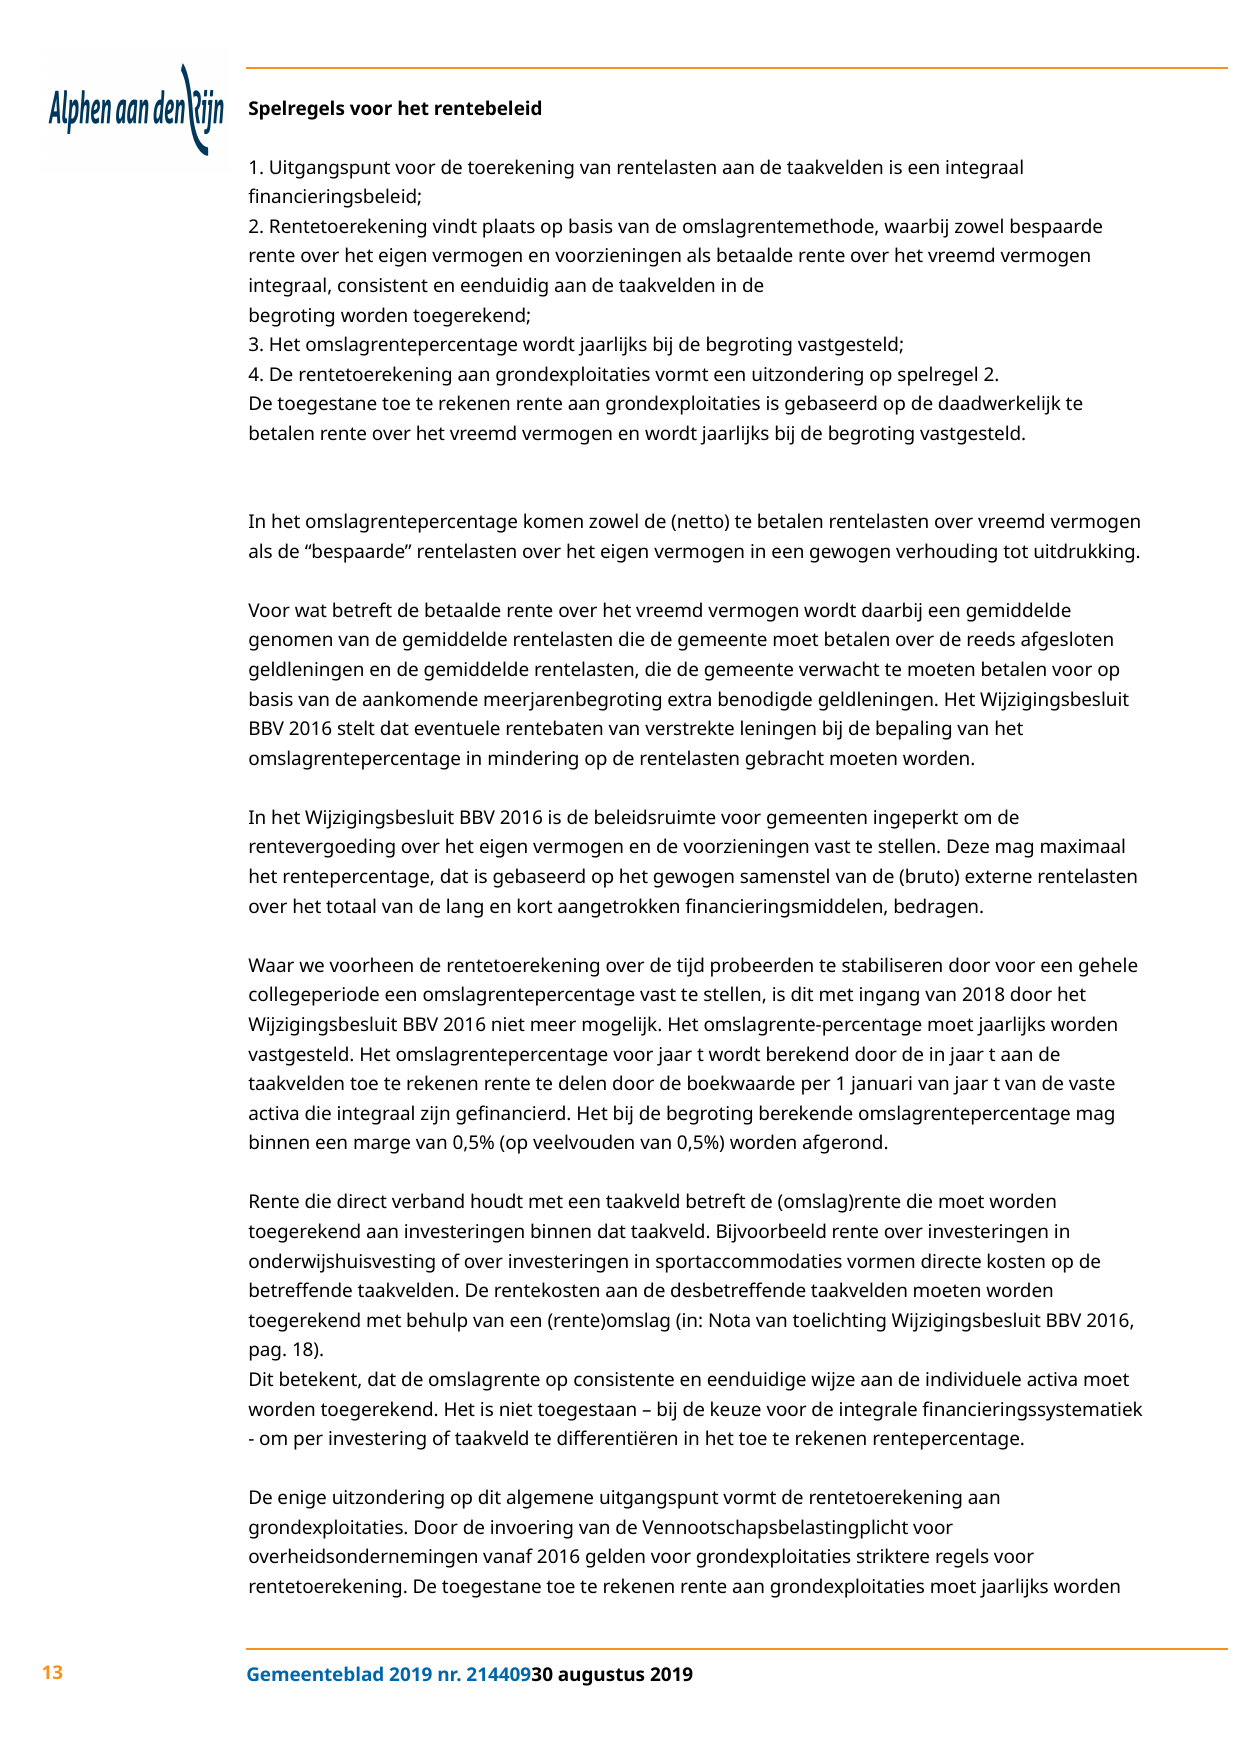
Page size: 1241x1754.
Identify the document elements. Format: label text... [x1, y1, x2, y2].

text In het Wijzigingsbesluit BBV 2016 is de beleidsruimte voor gemeenten ingeperkt om de rentevergoeding over het eigen vermogen en de voorzieningen vast te stellen. Deze mag maximaal het rentepercentage, dat is gebaseerd op het gewogen samenstel van de (bruto) externe rentelasten over het totaal van de lang en kort aangetrokken financieringsmiddelen, bedragen. [248, 804, 1152, 919]
text De enige uitzondering op dit algemene uitgangspunt vormt de rentetoerekening aan grondexploitaties. Door de invoering van de Vennootschapsbelastingplicht voor overheidsondernemingen vanaf 2016 gelden voor grondexploitaties striktere regels voor rentetoerekening. De toegestane toe te rekenen rente aan grondexploitaties moet jaarlijks worden [248, 1484, 1152, 1599]
text Voor wat betreft de betaalde rente over het vreemd vermogen wordt daarbij een gemiddelde genomen van de gemiddelde rentelasten die de gemeente moet betalen over de reeds afgesloten geldleningen en de gemiddelde rentelasten, die de gemeente verwacht te moeten betalen voor op basis van de aankomende meerjarenbegroting extra benodigde geldleningen. Het Wijzigingsbesluit BBV 2016 stelt dat eventuele rentebaten van verstrekte leningen bij de bepaling van het omslagrentepercentage in mindering op de rentelasten gebracht moeten worden. [248, 597, 1152, 771]
text Dit betekent, dat de omslagrente op consistente en eenduidige wijze aan de individuele activa moet worden toegerekend. Het is niet toegestaan – bij de keuze voor de integrale financieringssystematiek - om per investering of taakveld te differentiëren in het toe te rekenen rentepercentage. [248, 1366, 1152, 1451]
text Rente die direct verband houdt met een taakveld betreft de (omslag)rente die moet worden toegerekend aan investeringen binnen dat taakveld. Bijvoorbeeld rente over investeringen in onderwijshuisvesting of over investeringen in sportaccommodaties vormen directe kosten op de betreffende taakvelden. De rentekosten aan de desbetreffende taakvelden moeten worden toegerekend met behulp van een (rente)omslag (in: Nota van toelichting Wijzigingsbesluit BBV 2016, pag. 18). [248, 1189, 1152, 1362]
picture [41, 47, 231, 172]
text In het omslagrentepercentage komen zowel de (netto) te betalen rentelasten over vreemd vermogen als de “bespaarde” rentelasten over het eigen vermogen in een gewogen verhouding tot uitdrukking. [248, 508, 1152, 564]
table_header Spelregels voor het rentebeleid 1. Uitgangspunt voor de toerekening van rentelasten aan de taakvelden is een integraal financieringsbeleid; 2. Rentetoerekening vindt plaats op basis van de omslagrentemethode, waarbij zowel bespaarde rente over het eigen vermogen en voorzieningen als betaalde rente over het vreemd vermogen integraal, consistent en eenduidig aan de taakvelden in de begroting worden toegerekend; 3. Het omslagrentepercentage wordt jaarlijks bij de begroting vastgesteld; 4. De rentetoerekening aan grondexploitaties vormt een uitzondering op spelregel 2. De toegestane toe te rekenen rente aan grondexploitaties is gebaseerd op de daadwerkelijk te betalen rente over het vreemd vermogen en wordt jaarlijks bij de begroting vastgesteld. [248, 95, 1152, 476]
text Waar we voorheen de rentetoerekening over de tijd probeerden te stabiliseren door voor een gehele collegeperiode een omslagrentepercentage vast te stellen, is dit met ingang van 2018 door het Wijzigingsbesluit BBV 2016 niet meer mogelijk. Het omslagrente-percentage moet jaarlijks worden vastgesteld. Het omslagrentepercentage voor jaar t wordt berekend door de in jaar t aan de taakvelden toe te rekenen rente te delen door de boekwaarde per 1 januari van jaar t van de vaste activa die integraal zijn gefinancierd. Het bij de begroting berekende omslagrentepercentage mag binnen een marge van 0,5% (op veelvouden van 0,5%) worden afgerond. [248, 952, 1152, 1155]
